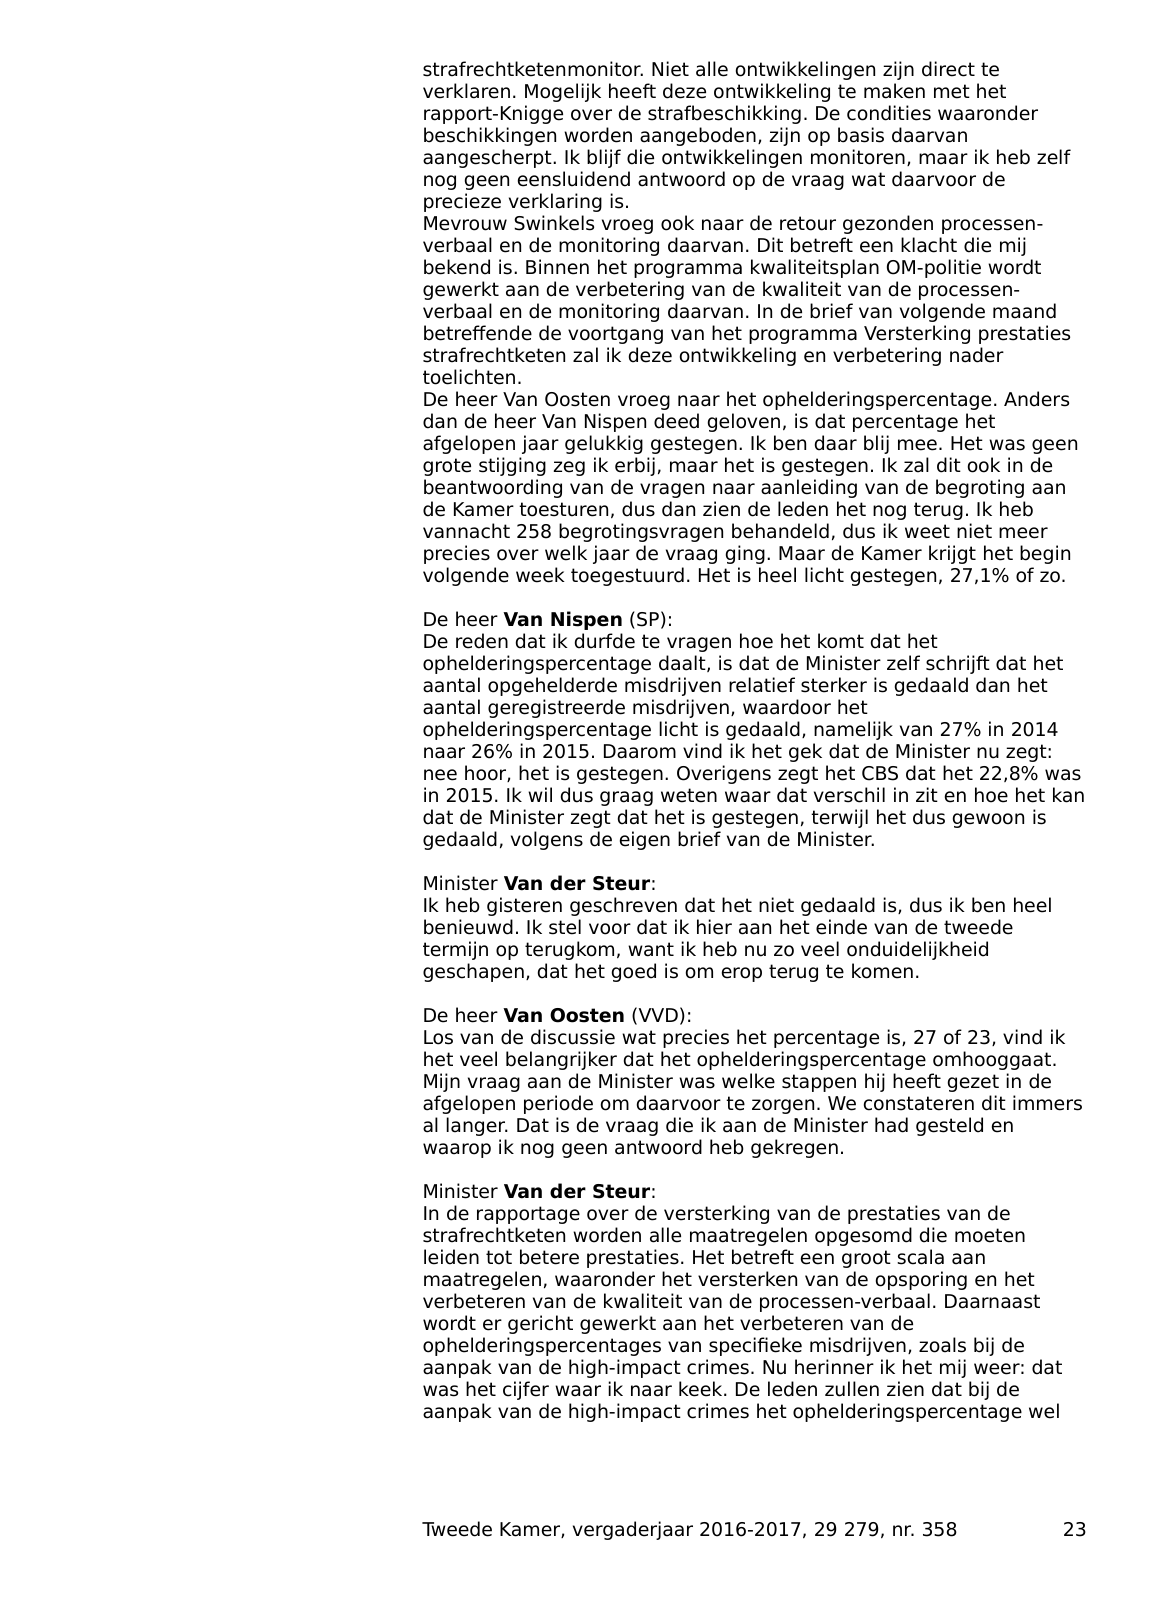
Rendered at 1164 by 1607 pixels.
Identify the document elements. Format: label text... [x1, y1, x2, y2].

text Minister Van der Steur: [422, 873, 1087, 895]
text De heer Van Nispen (SP): [422, 609, 1087, 631]
text Mevrouw Swinkels vroeg ook naar de retour gezonden processen-verbaal en de monitoring daarvan. Dit betreft een klacht die mij bekend is. Binnen het programma kwaliteitsplan OM-politie wordt gewerkt aan de verbetering van de kwaliteit van de processen-verbaal en de monitoring daarvan. In de brief van volgende maand betreffende de voortgang van het programma Versterking prestaties strafrechtketen zal ik deze ontwikkeling en verbetering nader toelichten. [422, 213, 1087, 389]
text Minister Van der Steur: [422, 1181, 1087, 1203]
text Los van de discussie wat precies het percentage is, 27 of 23, vind ik het veel belangrijker dat het ophelderingspercentage omhooggaat. Mijn vraag aan de Minister was welke stappen hij heeft gezet in de afgelopen periode om daarvoor te zorgen. We constateren dit immers al langer. Dat is de vraag die ik aan de Minister had gesteld en waarop ik nog geen antwoord heb gekregen. [422, 1027, 1087, 1159]
text Ik heb gisteren geschreven dat het niet gedaald is, dus ik ben heel benieuwd. Ik stel voor dat ik hier aan het einde van de tweede termijn op terugkom, want ik heb nu zo veel onduidelijkheid geschapen, dat het goed is om erop terug te komen. [422, 895, 1087, 983]
text De heer Van Oosten vroeg naar het ophelderingspercentage. Anders dan de heer Van Nispen deed geloven, is dat percentage het afgelopen jaar gelukkig gestegen. Ik ben daar blij mee. Het was geen grote stijging zeg ik erbij, maar het is gestegen. Ik zal dit ook in de beantwoording van de vragen naar aanleiding van de begroting aan de Kamer toesturen, dus dan zien de leden het nog terug. Ik heb vannacht 258 begrotingsvragen behandeld, dus ik weet niet meer precies over welk jaar de vraag ging. Maar de Kamer krijgt het begin volgende week toegestuurd. Het is heel licht gestegen, 27,1% of zo. [422, 389, 1087, 587]
text strafrechtketenmonitor. Niet alle ontwikkelingen zijn direct te verklaren. Mogelijk heeft deze ontwikkeling te maken met het rapport-Knigge over de strafbeschikking. De condities waaronder beschikkingen worden aangeboden, zijn op basis daarvan aangescherpt. Ik blijf die ontwikkelingen monitoren, maar ik heb zelf nog geen eensluidend antwoord op de vraag wat daarvoor de precieze verklaring is. [422, 59, 1087, 213]
text De reden dat ik durfde te vragen hoe het komt dat het ophelderingspercentage daalt, is dat de Minister zelf schrijft dat het aantal opgehelderde misdrijven relatief sterker is gedaald dan het aantal geregistreerde misdrijven, waardoor het ophelderingspercentage licht is gedaald, namelijk van 27% in 2014 naar 26% in 2015. Daarom vind ik het gek dat de Minister nu zegt: nee hoor, het is gestegen. Overigens zegt het CBS dat het 22,8% was in 2015. Ik wil dus graag weten waar dat verschil in zit en hoe het kan dat de Minister zegt dat het is gestegen, terwijl het dus gewoon is gedaald, volgens de eigen brief van de Minister. [422, 631, 1087, 851]
text De heer Van Oosten (VVD): [422, 1005, 1087, 1027]
text In de rapportage over de versterking van de prestaties van de strafrechtketen worden alle maatregelen opgesomd die moeten leiden tot betere prestaties. Het betreft een groot scala aan maatregelen, waaronder het versterken van de opsporing en het verbeteren van de kwaliteit van de processen-verbaal. Daarnaast wordt er gericht gewerkt aan het verbeteren van de ophelderingspercentages van specifieke misdrijven, zoals bij de aanpak van de high-impact crimes. Nu herinner ik het mij weer: dat was het cijfer waar ik naar keek. De leden zullen zien dat bij de aanpak van de high-impact crimes het ophelderingspercentage wel [422, 1203, 1087, 1423]
